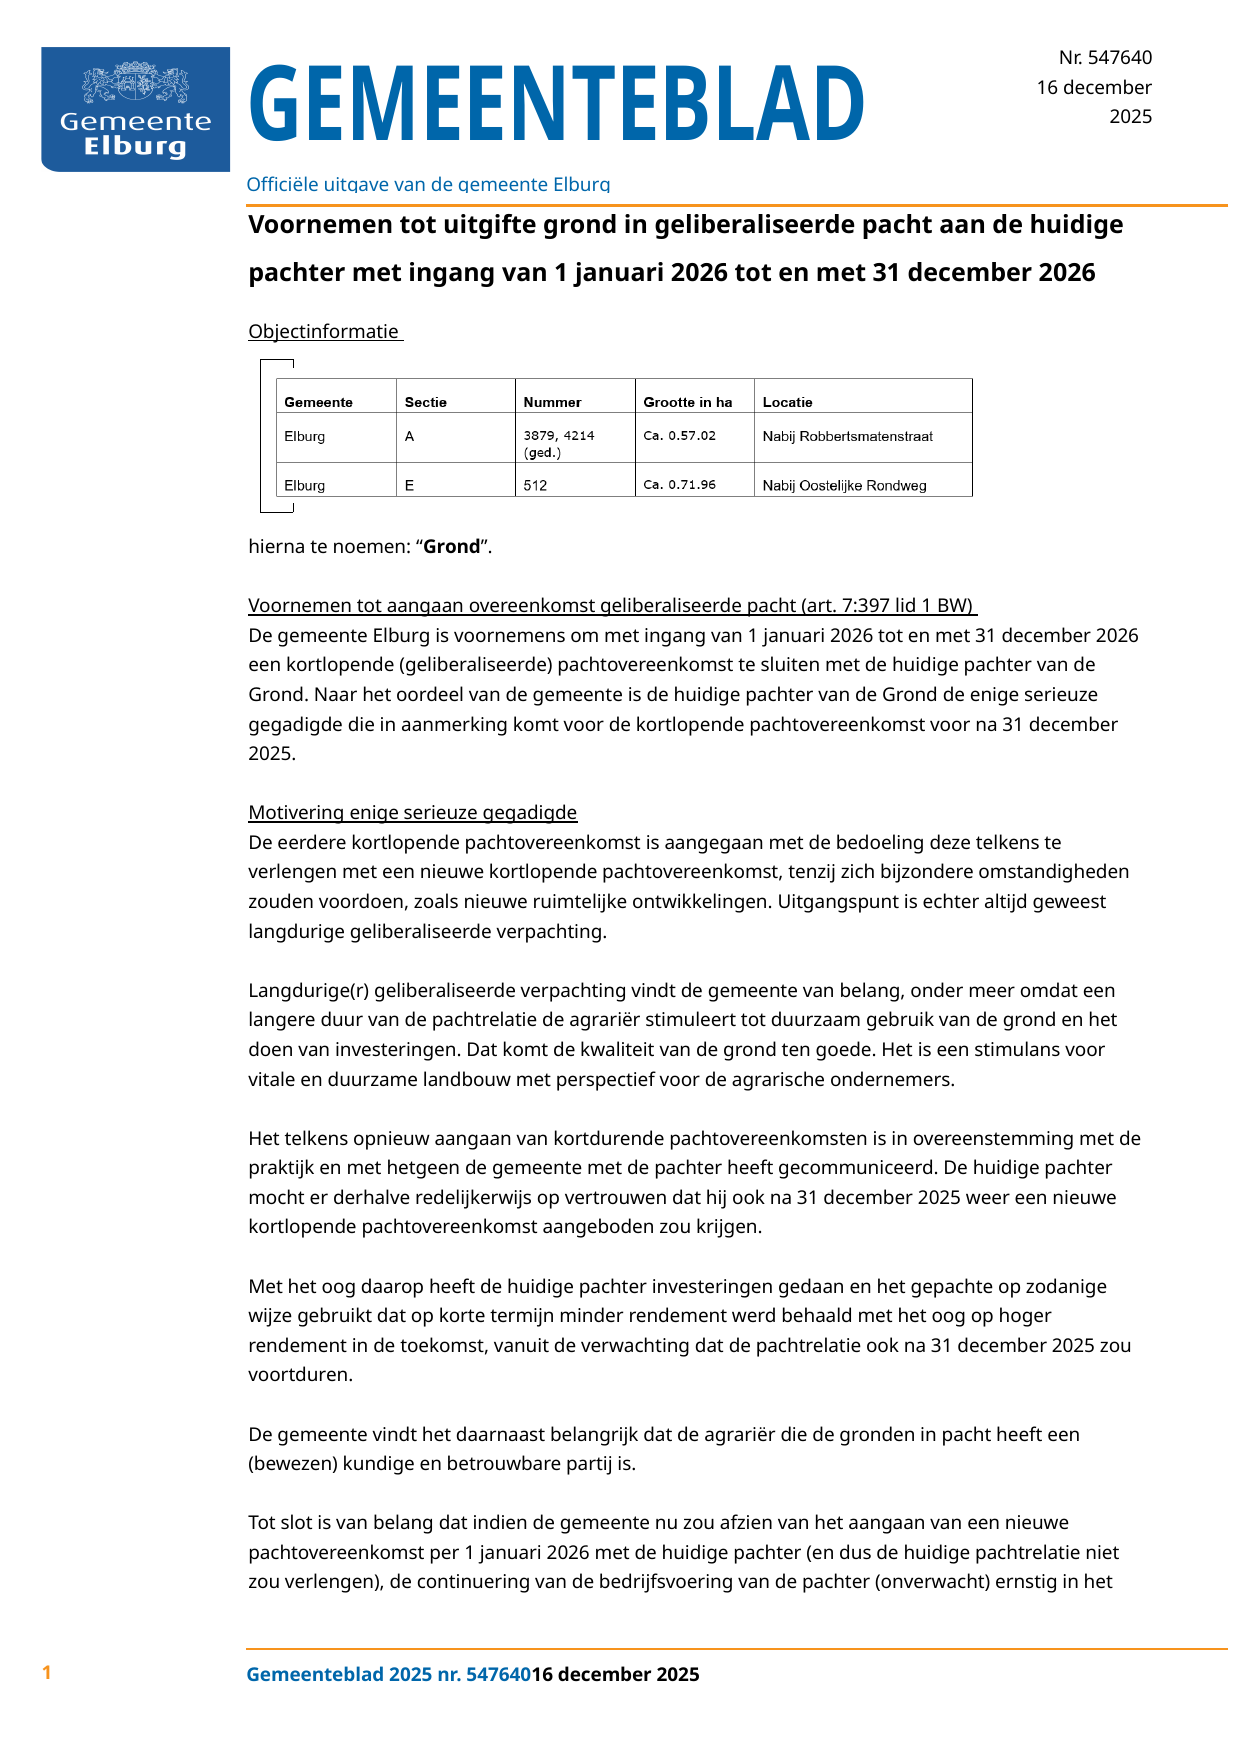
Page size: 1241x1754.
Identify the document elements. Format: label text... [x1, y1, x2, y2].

text Met het oog daarop heeft de huidige pachter investeringen gedaan en het gepachte op zodanige wijze gebruikt dat op korte termijn minder rendement werd behaald met het oog op hoger rendement in de toekomst, vanuit de verwachting dat de pachtrelatie ook na 31 december 2025 zou voortduren. [248, 1273, 1152, 1387]
text hierna te noemen: “Grond”. [248, 533, 1152, 559]
text Voornemen tot aangaan overeenkomst geliberaliseerde pacht (art. 7:397 lid 1 BW) [248, 592, 1152, 618]
text Objectinformatie [248, 318, 1152, 344]
picture [41, 47, 231, 172]
text De gemeente vindt het daarnaast belangrijk dat de agrariër die de gronden in pacht heeft een (bewezen) kundige en betrouwbare partij is. [248, 1421, 1152, 1476]
text De eerdere kortlopende pachtovereenkomst is aangegaan met de bedoeling deze telkens te verlengen met een nieuwe kortlopende pachtovereenkomst, tenzij zich bijzondere omstandigheden zouden voordoen, zoals nieuwe ruimtelijke ontwikkelingen. Uitgangspunt is echter altijd geweest langdurige geliberaliseerde verpachting. [248, 829, 1152, 944]
text Tot slot is van belang dat indien de gemeente nu zou afzien van het aangaan van een nieuwe pachtovereenkomst per 1 januari 2026 met de huidige pachter (en dus de huidige pachtrelatie niet zou verlengen), de continuering van de bedrijfsvoering van de pachter (onverwacht) ernstig in het [248, 1509, 1152, 1594]
picture [268, 368, 978, 503]
text De gemeente Elburg is voornemens om met ingang van 1 januari 2026 tot en met 31 december 2026 een kortlopende (geliberaliseerde) pachtovereenkomst te sluiten met de huidige pachter van de Grond. Naar het oordeel van de gemeente is de huidige pachter van de Grond de enige serieuze gegadigde die in aanmerking komt voor de kortlopende pachtovereenkomst voor na 31 december 2025. [248, 622, 1152, 766]
text Motivering enige serieuze gegadigde [248, 799, 1152, 825]
text Langdurige(r) geliberaliseerde verpachting vindt de gemeente van belang, onder meer omdat een langere duur van de pachtrelatie de agrariër stimuleert tot duurzaam gebruik van de grond en het doen van investeringen. Dat komt de kwaliteit van de grond ten goede. Het is een stimulans voor vitale en duurzame landbouw met perspectief voor de agrarische ondernemers. [248, 977, 1152, 1092]
text Voornemen tot uitgifte grond in geliberaliseerde pacht aan de huidige pachter met ingang van 1 januari 2026 tot en met 31 december 2026 [248, 207, 1152, 288]
text Het telkens opnieuw aangaan van kortdurende pachtovereenkomsten is in overeenstemming met de praktijk en met hetgeen de gemeente met de pachter heeft gecommuniceerd. De huidige pachter mocht er derhalve redelijkerwijs op vertrouwen dat hij ook na 31 december 2025 weer een nieuwe kortlopende pachtovereenkomst aangeboden zou krijgen. [248, 1125, 1152, 1239]
